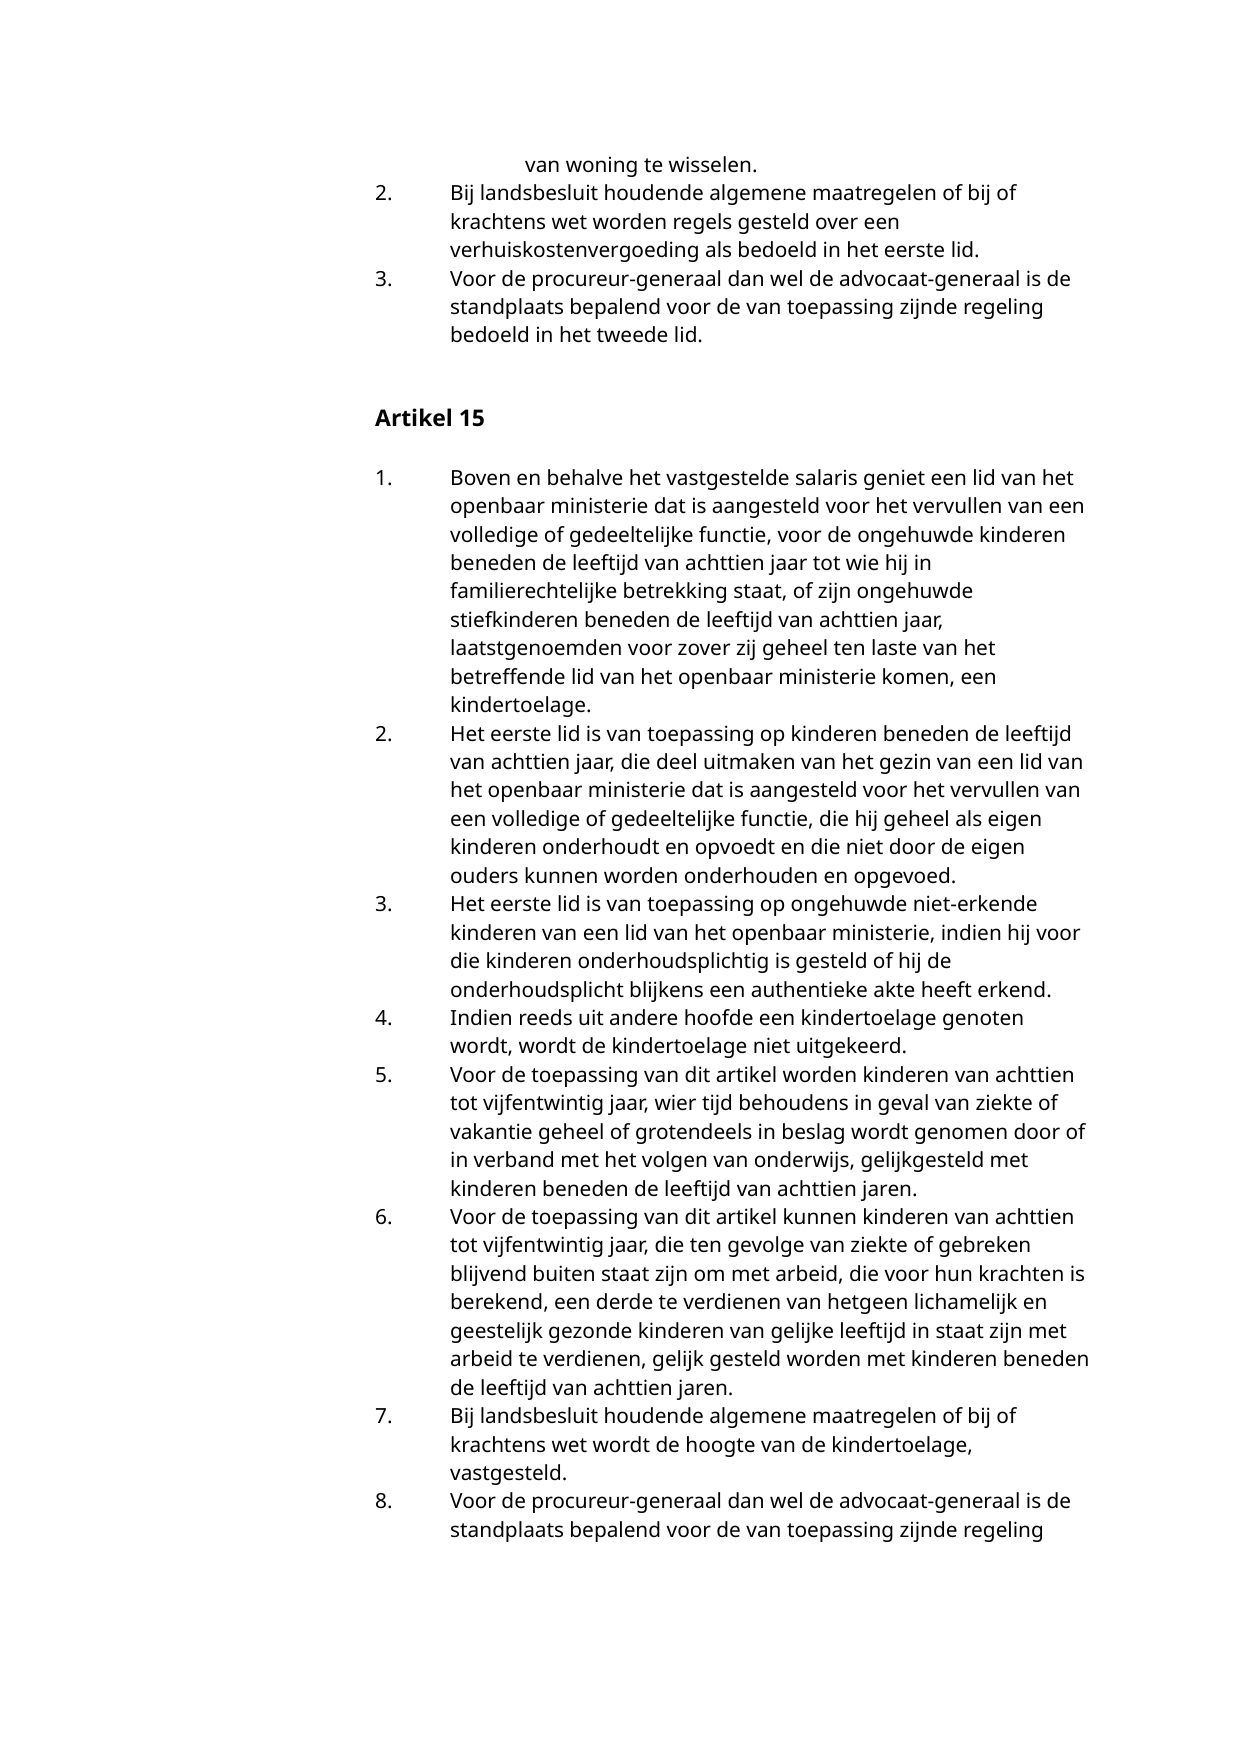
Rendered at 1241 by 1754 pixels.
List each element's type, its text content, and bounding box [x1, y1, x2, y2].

list van woning te wisselen. [450, 150, 1090, 178]
subtitle Artikel 15 [375, 402, 1090, 433]
list Het eerste lid is van toepassing op ongehuwde niet-erkende kinderen van een lid van het openbaar ministerie, indien hij voor die kinderen onderhoudsplichtig is gesteld of hij de onderhoudsplicht blijkens een authentieke akte heeft erkend. [375, 889, 1090, 1003]
list Voor de toepassing van dit artikel kunnen kinderen van achttien tot vijfentwintig jaar, die ten gevolge van ziekte of gebreken blijvend buiten staat zijn om met arbeid, die voor hun krachten is berekend, een derde te verdienen van hetgeen lichamelijk en geestelijk gezonde kinderen van gelijke leeftijd in staat zijn met arbeid te verdienen, gelijk gesteld worden met kinderen beneden de leeftijd van achttien jaren. [375, 1202, 1090, 1401]
list Bij landsbesluit houdende algemene maatregelen of bij of krachtens wet worden regels gesteld over een verhuiskostenvergoeding als bedoeld in het eerste lid. [375, 178, 1090, 264]
list Indien reeds uit andere hoofde een kindertoelage genoten wordt, wordt de kindertoelage niet uitgekeerd. [375, 1003, 1090, 1060]
list Bij landsbesluit houdende algemene maatregelen of bij of krachtens wet wordt de hoogte van de kindertoelage, vastgesteld. [375, 1401, 1090, 1487]
list Boven en behalve het vastgestelde salaris geniet een lid van het openbaar ministerie dat is aangesteld voor het vervullen van een volledige of gedeeltelijke functie, voor de ongehuwde kinderen beneden de leeftijd van achttien jaar tot wie hij in familierechtelijke betrekking staat, of zijn ongehuwde stiefkinderen beneden de leeftijd van achttien jaar, laatstgenoemden voor zover zij geheel ten laste van het betreffende lid van het openbaar ministerie komen, een kindertoelage. [375, 463, 1090, 719]
list Voor de procureur-generaal dan wel de advocaat-generaal is de standplaats bepalend voor de van toepassing zijnde regeling [375, 1487, 1090, 1543]
list Voor de toepassing van dit artikel worden kinderen van achttien tot vijfentwintig jaar, wier tijd behoudens in geval van ziekte of vakantie geheel of grotendeels in beslag wordt genomen door of in verband met het volgen van onderwijs, gelijkgesteld met kinderen beneden de leeftijd van achttien jaren. [375, 1060, 1090, 1202]
list Het eerste lid is van toepassing op kinderen beneden de leeftijd van achttien jaar, die deel uitmaken van het gezin van een lid van het openbaar ministerie dat is aangesteld voor het vervullen van een volledige of gedeeltelijke functie, die hij geheel als eigen kinderen onderhoudt en opvoedt en die niet door de eigen ouders kunnen worden onderhouden en opgevoed. [375, 719, 1090, 889]
list Voor de procureur-generaal dan wel de advocaat-generaal is de standplaats bepalend voor de van toepassing zijnde regeling bedoeld in het tweede lid. [375, 264, 1090, 349]
